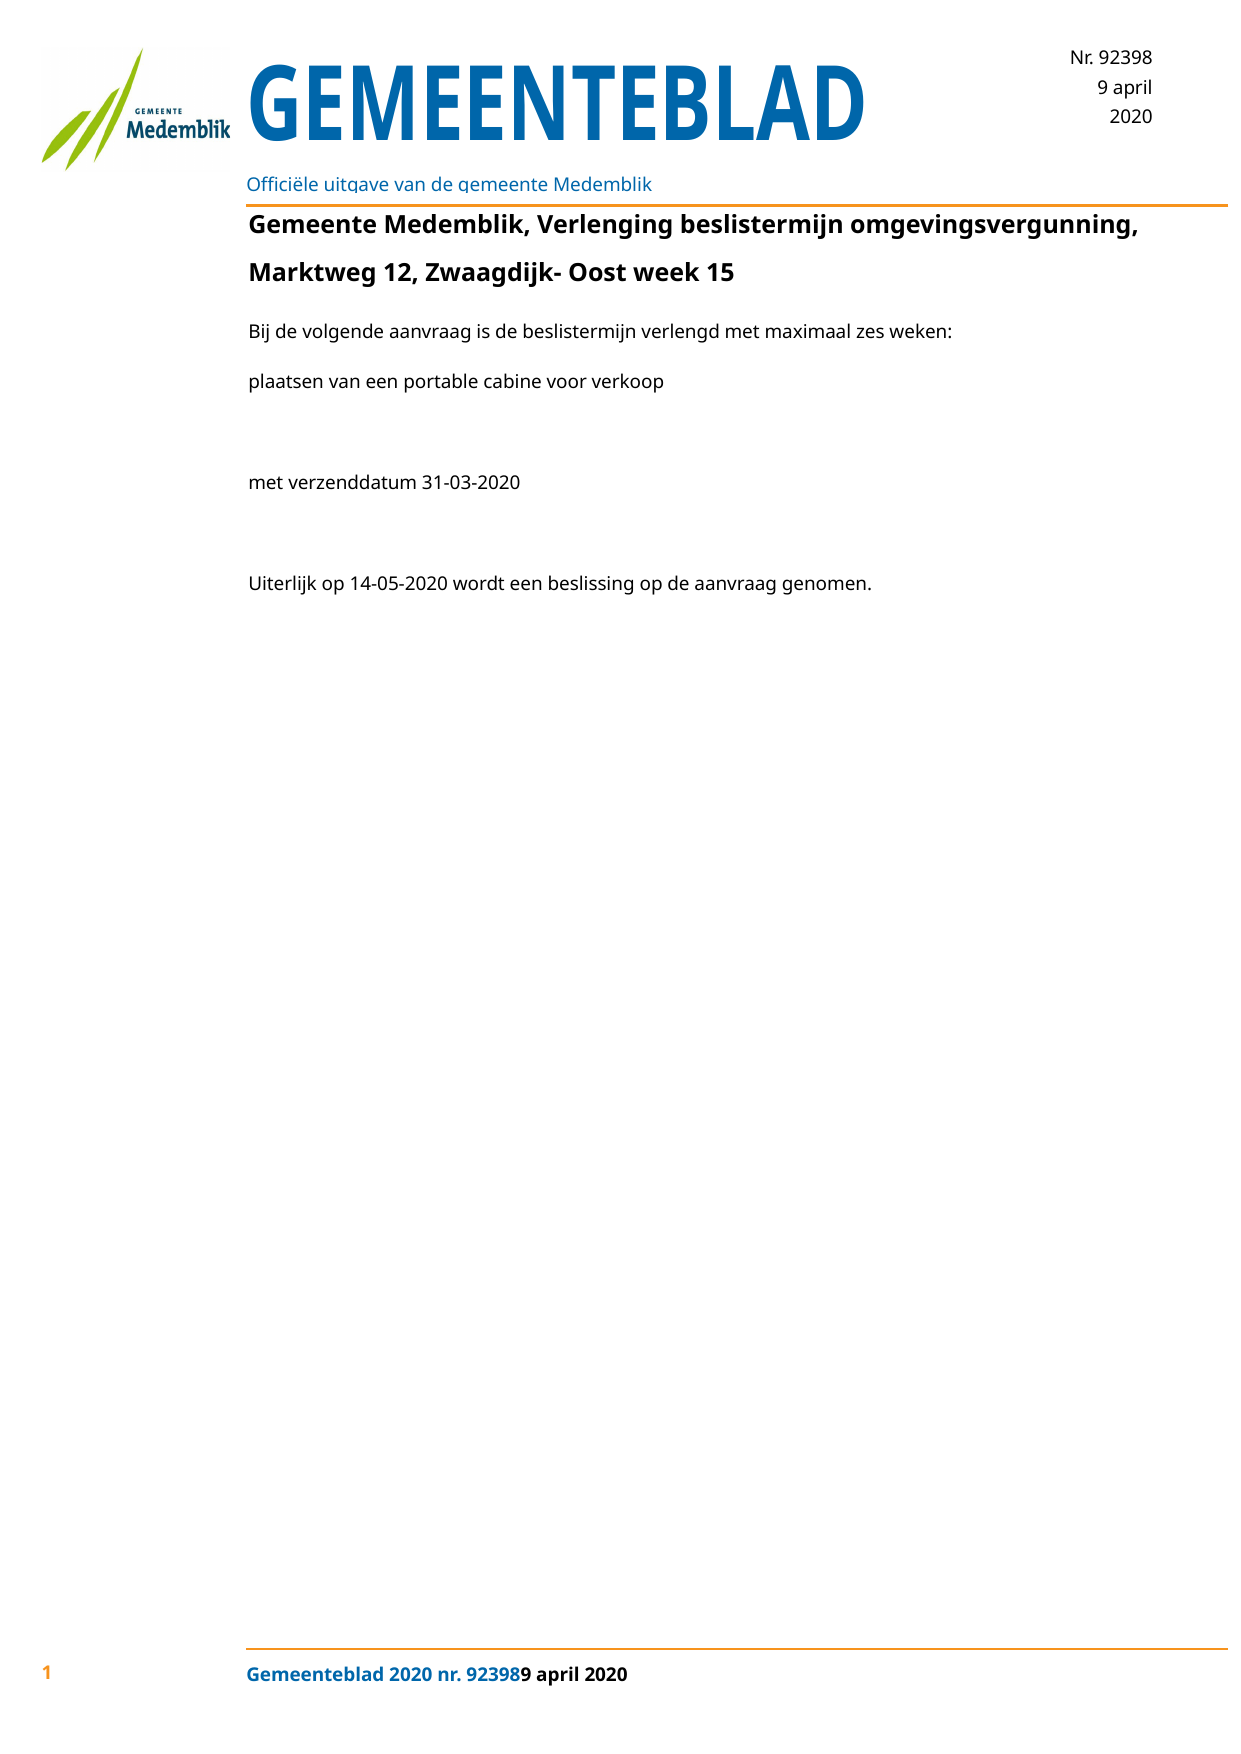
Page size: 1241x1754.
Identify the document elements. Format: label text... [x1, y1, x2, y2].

text Gemeente Medemblik, Verlenging beslistermijn omgevingsvergunning, Marktweg 12, Zwaagdijk- Oost week 15 [248, 207, 1152, 288]
text Uiterlijk op 14-05-2020 wordt een beslissing op de aanvraag genomen. [248, 570, 1152, 596]
text plaatsen van een portable cabine voor verkoop [248, 368, 1152, 394]
picture [41, 47, 231, 172]
text Bij de volgende aanvraag is de beslistermijn verlengd met maximaal zes weken: [248, 318, 1152, 344]
text met verzenddatum 31-03-2020 [248, 469, 1152, 495]
